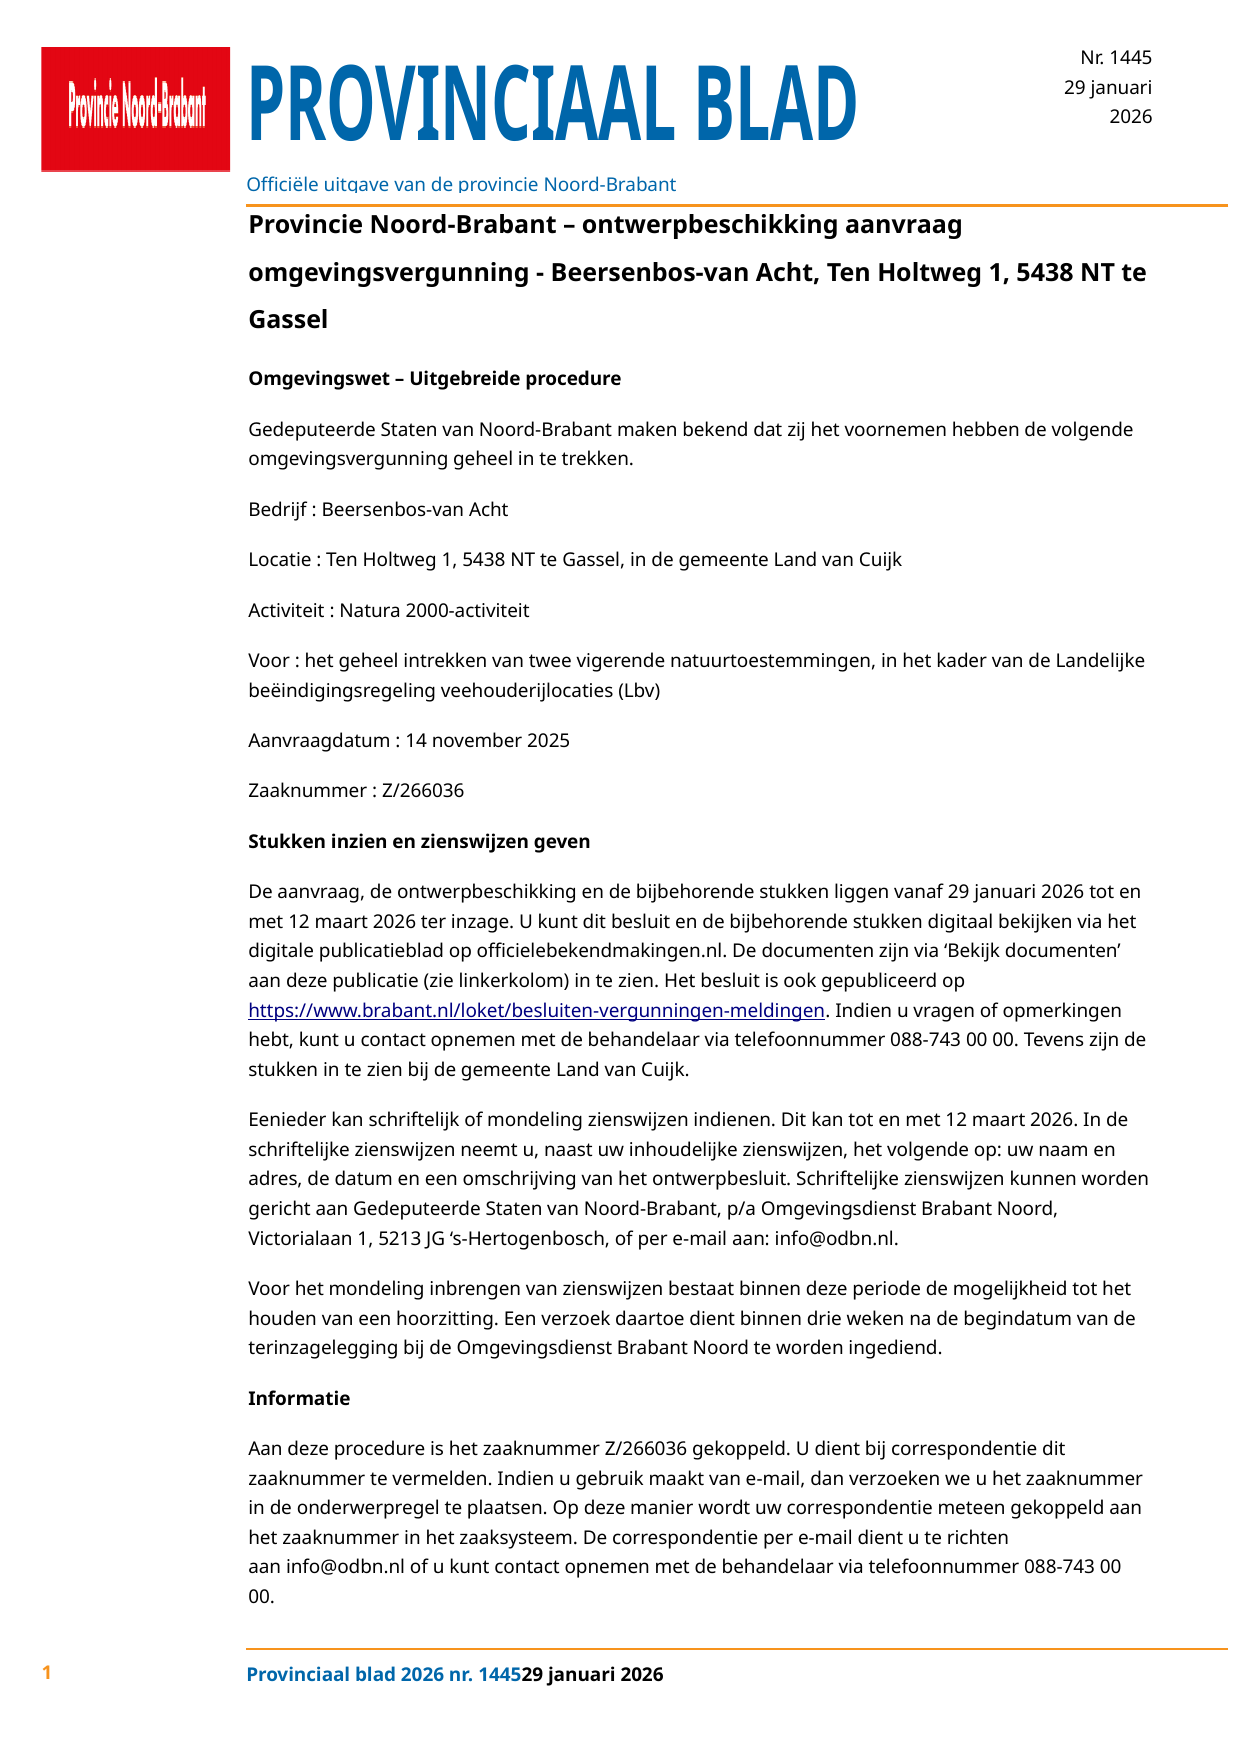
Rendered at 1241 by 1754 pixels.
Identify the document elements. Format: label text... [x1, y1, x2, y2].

text Voor : het geheel intrekken van twee vigerende natuurtoestemmingen, in het kader van de Landelijke beëindigingsregeling veehouderijlocaties (Lbv) [248, 647, 1152, 702]
text Aanvraagdatum : 14 november 2025 [248, 727, 1152, 753]
text Locatie : Ten Holtweg 1, 5438 NT te Gassel, in de gemeente Land van Cuijk [248, 546, 1152, 572]
text Zaaknummer : Z/266036 [248, 778, 1152, 803]
text Bedrijf : Beersenbos-van Acht [248, 496, 1152, 522]
text Stukken inzien en zienswijzen geven [248, 828, 1152, 854]
text Eenieder kan schriftelijk of mondeling zienswijzen indienen. Dit kan tot en met 12 maart 2026. In de schriftelijke zienswijzen neemt u, naast uw inhoudelijke zienswijzen, het volgende op: uw naam en adres, de datum en een omschrijving van het ontwerpbesluit. Schriftelijke zienswijzen kunnen worden gericht aan Gedeputeerde Staten van Noord-Brabant, p/a Omgevingsdienst Brabant Noord, Victorialaan 1, 5213 JG ‘s-Hertogenbosch, of per e-mail aan: info@odbn.nl. [248, 1106, 1152, 1250]
text Informatie [248, 1385, 1152, 1410]
text Voor het mondeling inbrengen van zienswijzen bestaat binnen deze periode de mogelijkheid tot het houden van een hoorzitting. Een verzoek daartoe dient binnen drie weken na de begindatum van de terinzagelegging bij de Omgevingsdienst Brabant Noord te worden ingediend. [248, 1275, 1152, 1360]
picture [41, 47, 231, 172]
text Provincie Noord-Brabant – ontwerpbeschikking aanvraag omgevingsvergunning - Beersenbos-van Acht, Ten Holtweg 1, 5438 NT te Gassel [248, 207, 1152, 336]
text Activiteit : Natura 2000-activiteit [248, 597, 1152, 622]
text De aanvraag, de ontwerpbeschikking en de bijbehorende stukken liggen vanaf 29 januari 2026 tot en met 12 maart 2026 ter inzage. U kunt dit besluit en de bijbehorende stukken digitaal bekijken via het digitale publicatieblad op officielebekendmakingen.nl. De documenten zijn via ‘Bekijk documenten’ aan deze publicatie (zie linkerkolom) in te zien. Het besluit is ook gepubliceerd op https://www.brabant.nl/loket/besluiten-vergunningen-meldingen. Indien u vragen of opmerkingen hebt, kunt u contact opnemen met de behandelaar via telefoonnummer 088-743 00 00. Tevens zijn de stukken in te zien bij de gemeente Land van Cuijk. [248, 878, 1152, 1082]
text Aan deze procedure is het zaaknummer Z/266036 gekoppeld. U dient bij correspondentie dit zaaknummer te vermelden. Indien u gebruik maakt van e-mail, dan verzoeken we u het zaaknummer in de onderwerpregel te plaatsen. Op deze manier wordt uw correspondentie meteen gekoppeld aan het zaaknummer in het zaaksysteem. De correspondentie per e-mail dient u te richten aan info@odbn.nl of u kunt contact opnemen met de behandelaar via telefoonnummer 088-743 00 00. [248, 1435, 1152, 1609]
text Omgevingswet – Uitgebreide procedure [248, 366, 1152, 391]
text Gedeputeerde Staten van Noord-Brabant maken bekend dat zij het voornemen hebben de volgende omgevingsvergunning geheel in te trekken. [248, 416, 1152, 471]
